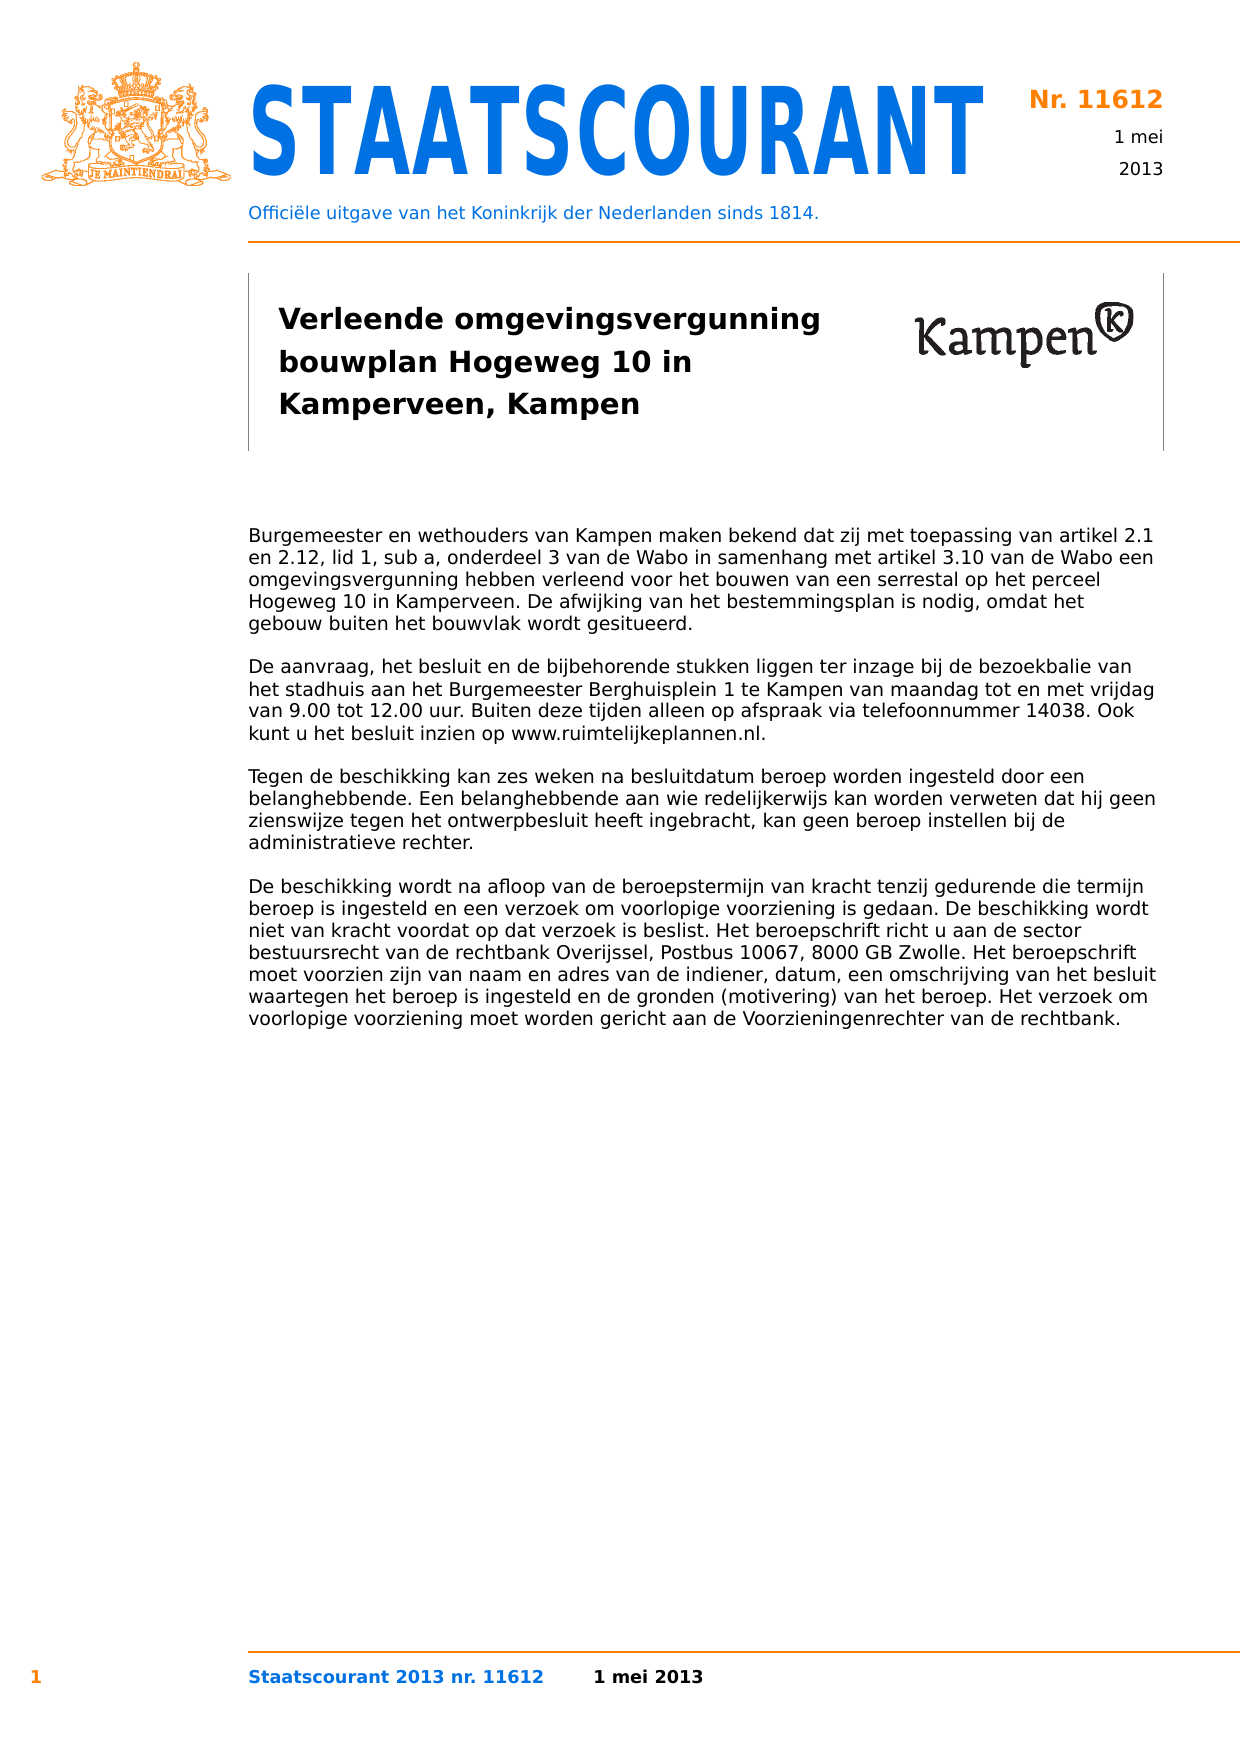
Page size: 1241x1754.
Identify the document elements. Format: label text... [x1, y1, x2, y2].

subtitle Verleende omgevingsvergunning bouwplan Hogeweg 10 in Kamperveen, Kampen [249, 273, 1163, 451]
text De aanvraag, het besluit en de bijbehorende stukken liggen ter inzage bij de bezoekbalie van het stadhuis aan het Burgemeester Berghuisplein 1 te Kampen van maandag tot en met vrijdag van 9.00 tot 12.00 uur. Buiten deze tijden alleen op afspraak via telefoonnummer 14038. Ook kunt u het besluit inzien op www.ruimtelijkeplannen.nl. [248, 656, 1163, 744]
text Burgemeester en wethouders van Kampen maken bekend dat zij met toepassing van artikel 2.1 en 2.12, lid 1, sub a, onderdeel 3 van de Wabo in samenhang met artikel 3.10 van de Wabo een omgevingsvergunning hebben verleend voor het bouwen van een serrestal op het perceel Hogeweg 10 in Kamperveen. De afwijking van het bestemmingsplan is nodig, omdat het gebouw buiten het bouwvlak wordt gesitueerd. [248, 525, 1163, 634]
text De beschikking wordt na afloop van de beroepstermijn van kracht tenzij gedurende die termijn beroep is ingesteld en een verzoek om voorlopige voorziening is gedaan. De beschikking wordt niet van kracht voordat op dat verzoek is beslist. Het beroepschrift richt u aan de sector bestuursrecht van de rechtbank Overijssel, Postbus 10067, 8000 GB Zwolle. Het beroepschrift moet voorzien zijn van naam en adres van de indiener, datum, een omschrijving van het besluit waartegen het beroep is ingesteld en de gronden (motivering) van het beroep. Het verzoek om voorlopige voorziening moet worden gericht aan de Voorzieningenrechter van de rechtbank. [248, 876, 1163, 1030]
text Tegen de beschikking kan zes weken na besluitdatum beroep worden ingesteld door een belanghebbende. Een belanghebbende aan wie redelijkerwijs kan worden verweten dat hij geen zienswijze tegen het ontwerpbesluit heeft ingebracht, kan geen beroep instellen bij de administratieve rechter. [248, 766, 1163, 854]
table_cell 2013 [998, 153, 1240, 203]
picture [914, 302, 1134, 368]
picture [41, 62, 231, 186]
table_header Nr. 11612 [998, 62, 1240, 121]
table_header STAATSCOURANT [248, 62, 998, 203]
table_cell 1 mei [998, 121, 1240, 153]
table_cell Officiële uitgave van het Koninkrijk der Nederlanden sinds 1814. [248, 203, 1240, 241]
table_header [25, 62, 248, 241]
